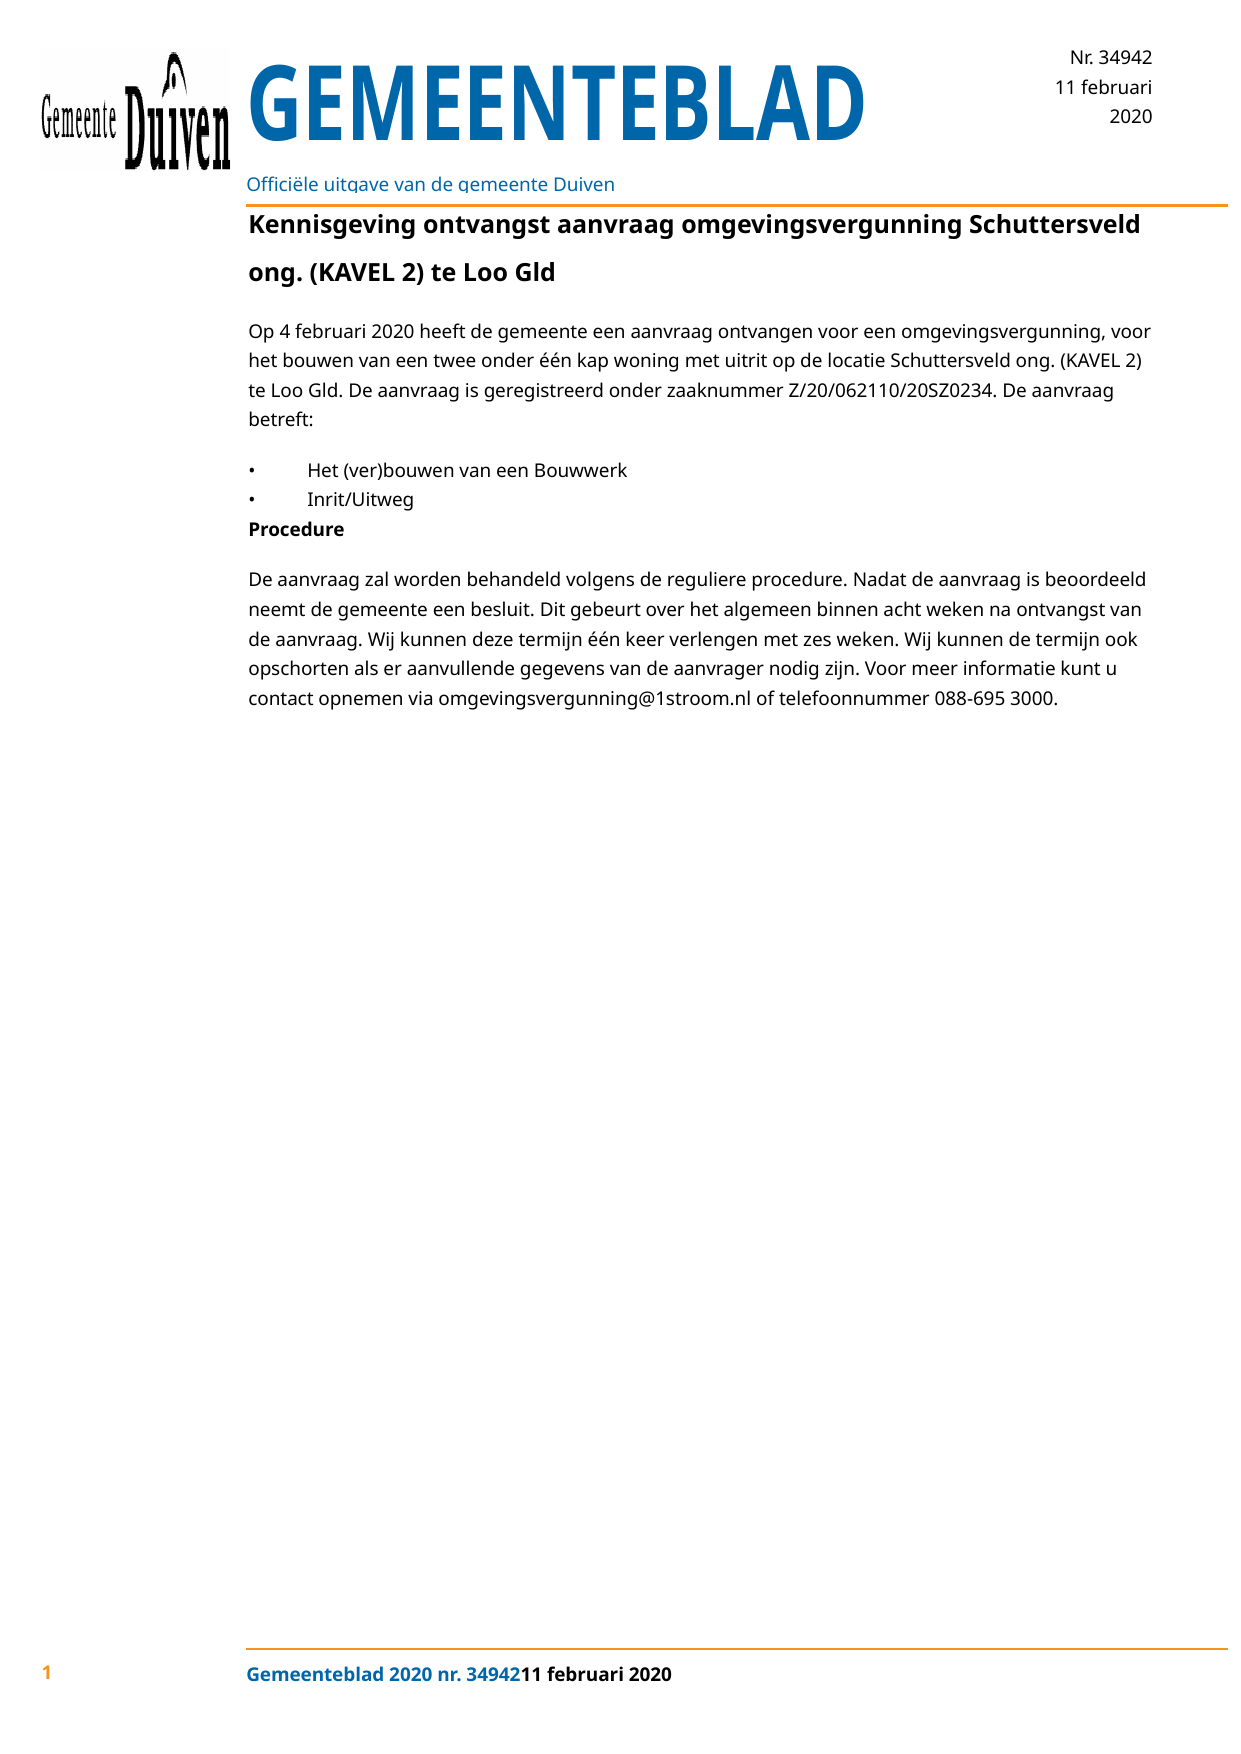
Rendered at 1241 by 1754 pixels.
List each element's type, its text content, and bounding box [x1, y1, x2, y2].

text De aanvraag zal worden behandeld volgens de reguliere procedure. Nadat de aanvraag is beoordeeld neemt de gemeente een besluit. Dit gebeurt over het algemeen binnen acht weken na ontvangst van de aanvraag. Wij kunnen deze termijn één keer verlengen met zes weken. Wij kunnen de termijn ook opschorten als er aanvullende gegevens van de aanvrager nodig zijn. Voor meer informatie kunt u contact opnemen via omgevingsvergunning@1stroom.nl of telefoonnummer 088-695 3000. [248, 567, 1152, 711]
list Inrit/Uitweg [248, 487, 1152, 512]
text Procedure [248, 516, 1152, 542]
text Op 4 februari 2020 heeft de gemeente een aanvraag ontvangen voor een omgevingsvergunning, voor het bouwen van een twee onder één kap woning met uitrit op de locatie Schuttersveld ong. (KAVEL 2) te Loo Gld. De aanvraag is geregistreerd onder zaaknummer Z/20/062110/20SZ0234. De aanvraag betreft: [248, 318, 1152, 432]
picture [41, 47, 231, 172]
text Kennisgeving ontvangst aanvraag omgevingsvergunning Schuttersveld ong. (KAVEL 2) te Loo Gld [248, 207, 1152, 288]
list Het (ver)bouwen van een Bouwwerk [248, 457, 1152, 483]
